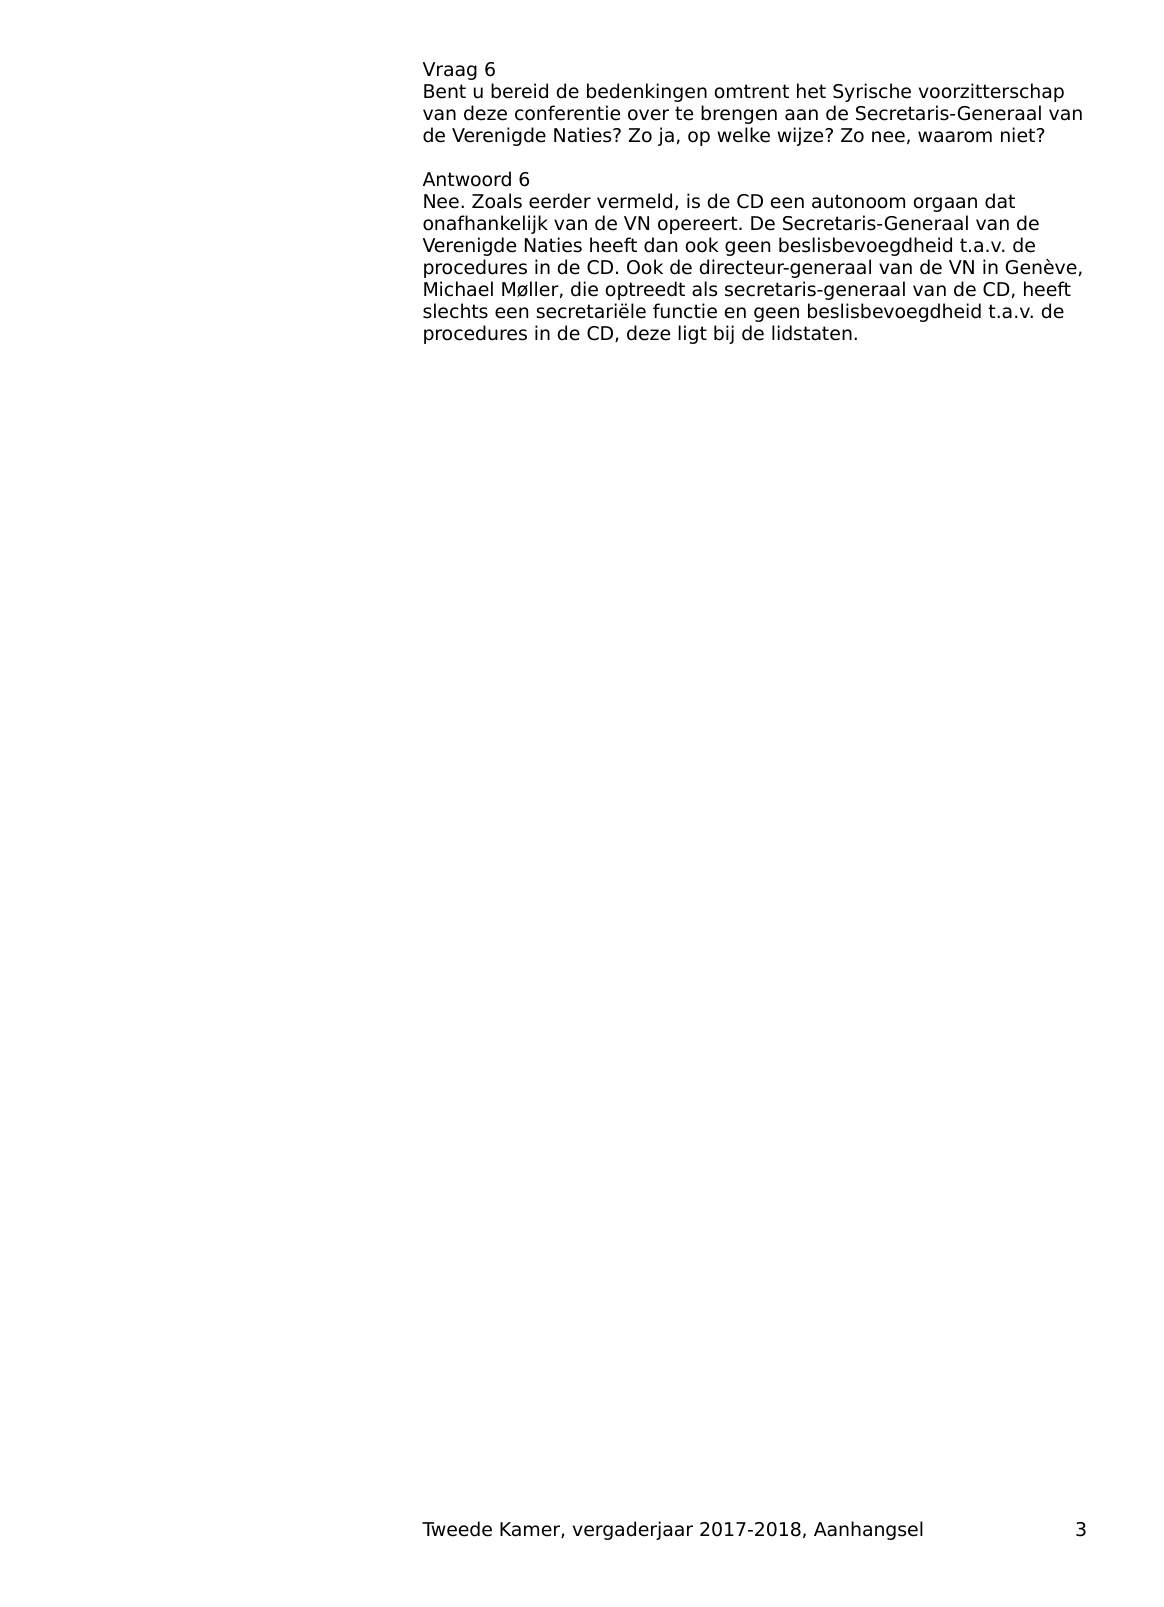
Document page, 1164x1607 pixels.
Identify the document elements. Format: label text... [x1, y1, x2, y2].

text Nee. Zoals eerder vermeld, is de CD een autonoom orgaan dat onafhankelijk van de VN opereert. De Secretaris-Generaal van de Verenigde Naties heeft dan ook geen beslisbevoegdheid t.a.v. de procedures in de CD. Ook de directeur-generaal van de VN in Genève, Michael Møller, die optreedt als secretaris-generaal van de CD, heeft slechts een secretariële functie en geen beslisbevoegdheid t.a.v. de procedures in de CD, deze ligt bij de lidstaten. [422, 191, 1087, 345]
text Bent u bereid de bedenkingen omtrent het Syrische voorzitterschap van deze conferentie over te brengen aan de Secretaris-Generaal van de Verenigde Naties? Zo ja, op welke wijze? Zo nee, waarom niet? [422, 81, 1087, 147]
text Antwoord 6 [422, 169, 1087, 191]
text Vraag 6 [422, 59, 1087, 81]
